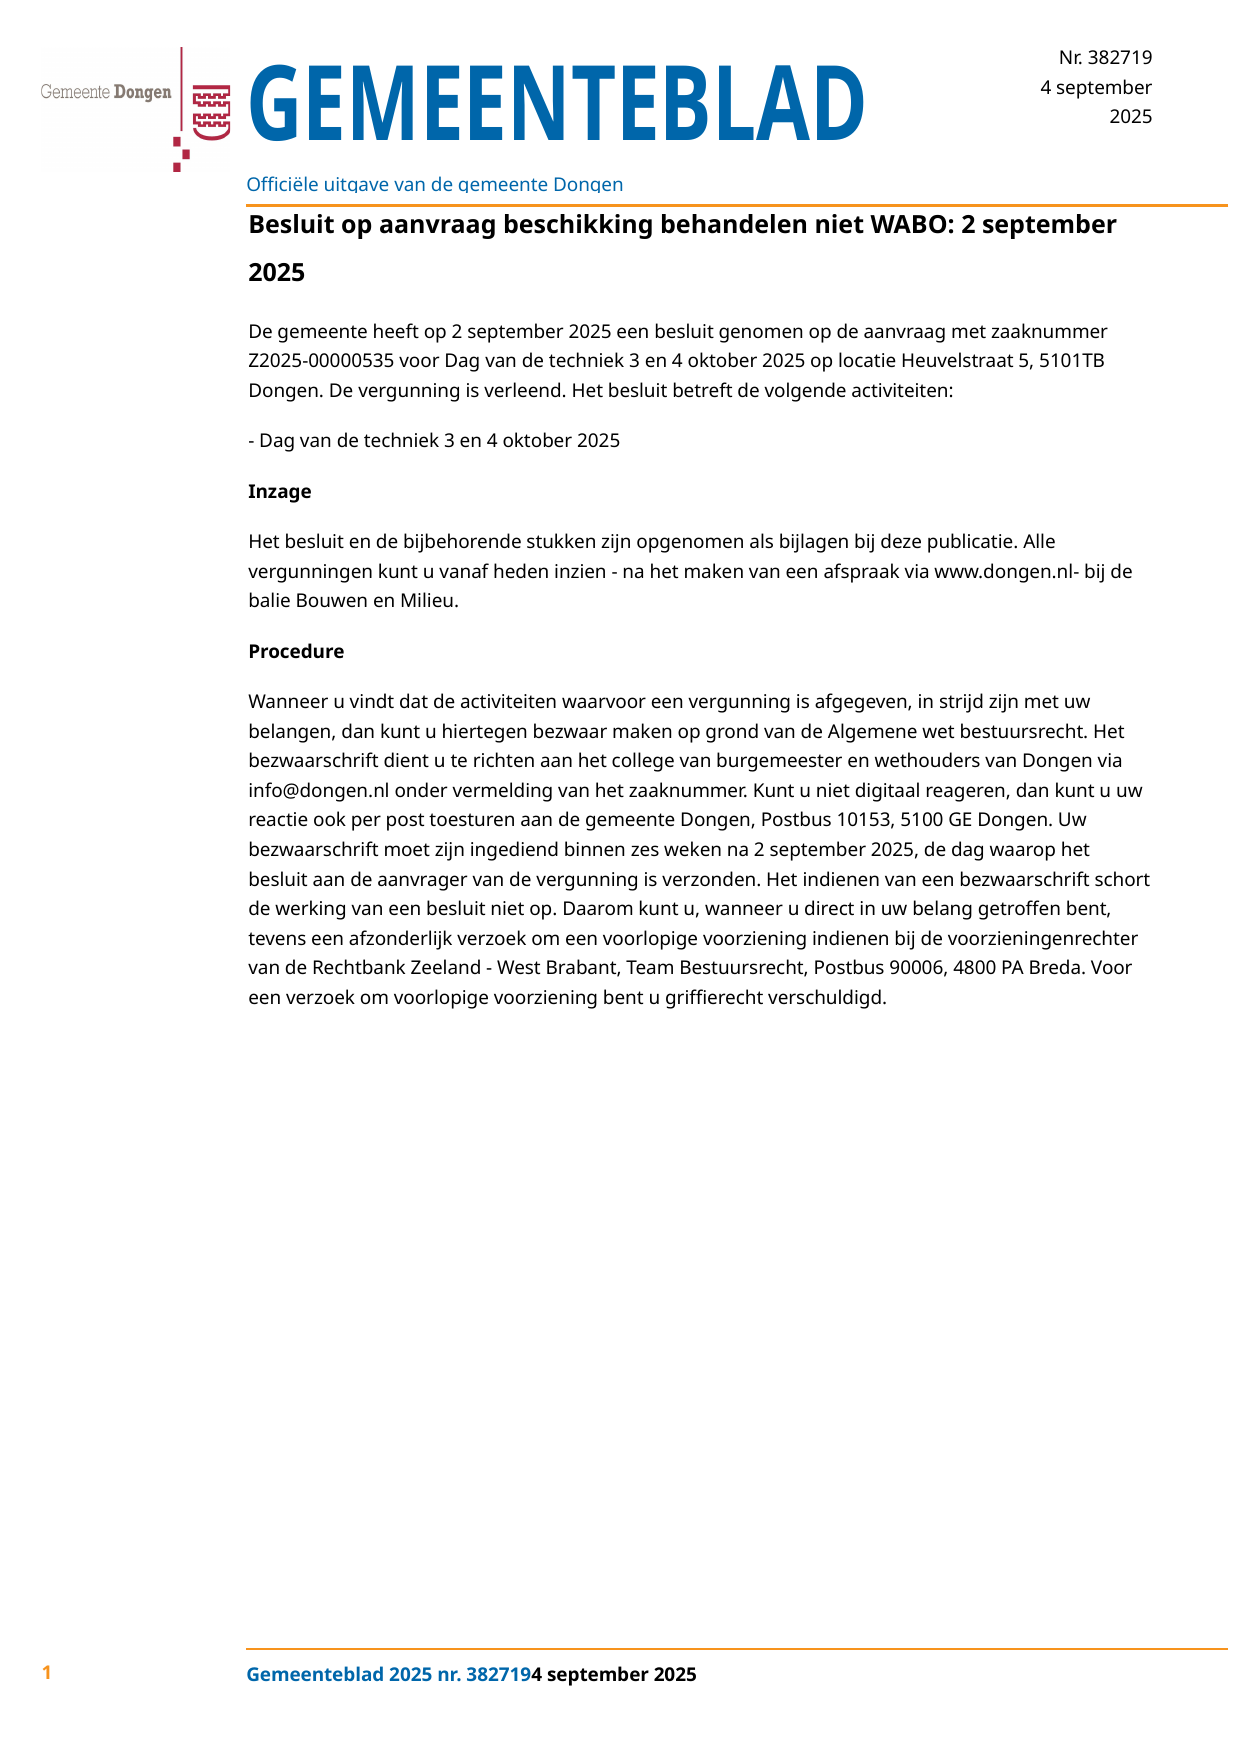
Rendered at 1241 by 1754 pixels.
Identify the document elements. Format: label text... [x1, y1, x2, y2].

text Het besluit en de bijbehorende stukken zijn opgenomen als bijlagen bij deze publicatie. Alle vergunningen kunt u vanaf heden inzien - na het maken van een afspraak via www.dongen.nl- bij de balie Bouwen en Milieu. [248, 528, 1152, 613]
picture [41, 47, 231, 172]
text De gemeente heeft op 2 september 2025 een besluit genomen op de aanvraag met zaaknummer Z2025-00000535 voor Dag van de techniek 3 en 4 oktober 2025 op locatie Heuvelstraat 5, 5101TB Dongen. De vergunning is verleend. Het besluit betreft de volgende activiteiten: [248, 318, 1152, 403]
text Procedure [248, 638, 1152, 664]
text Inzage [248, 478, 1152, 504]
text Wanneer u vindt dat de activiteiten waarvoor een vergunning is afgegeven, in strijd zijn met uw belangen, dan kunt u hiertegen bezwaar maken op grond van de Algemene wet bestuursrecht. Het bezwaarschrift dient u te richten aan het college van burgemeester en wethouders van Dongen via info@dongen.nl onder vermelding van het zaaknummer. Kunt u niet digitaal reageren, dan kunt u uw reactie ook per post toesturen aan de gemeente Dongen, Postbus 10153, 5100 GE Dongen. Uw bezwaarschrift moet zijn ingediend binnen zes weken na 2 september 2025, de dag waarop het besluit aan de aanvrager van de vergunning is verzonden. Het indienen van een bezwaarschrift schort de werking van een besluit niet op. Daarom kunt u, wanneer u direct in uw belang getroffen bent, tevens een afzonderlijk verzoek om een voorlopige voorziening indienen bij de voorzieningenrechter van de Rechtbank Zeeland - West Brabant, Team Bestuursrecht, Postbus 90006, 4800 PA Breda. Voor een verzoek om voorlopige voorziening bent u griffierecht verschuldigd. [248, 688, 1152, 1010]
text - Dag van de techniek 3 en 4 oktober 2025 [248, 427, 1152, 453]
text Besluit op aanvraag beschikking behandelen niet WABO: 2 september 2025 [248, 207, 1152, 288]
